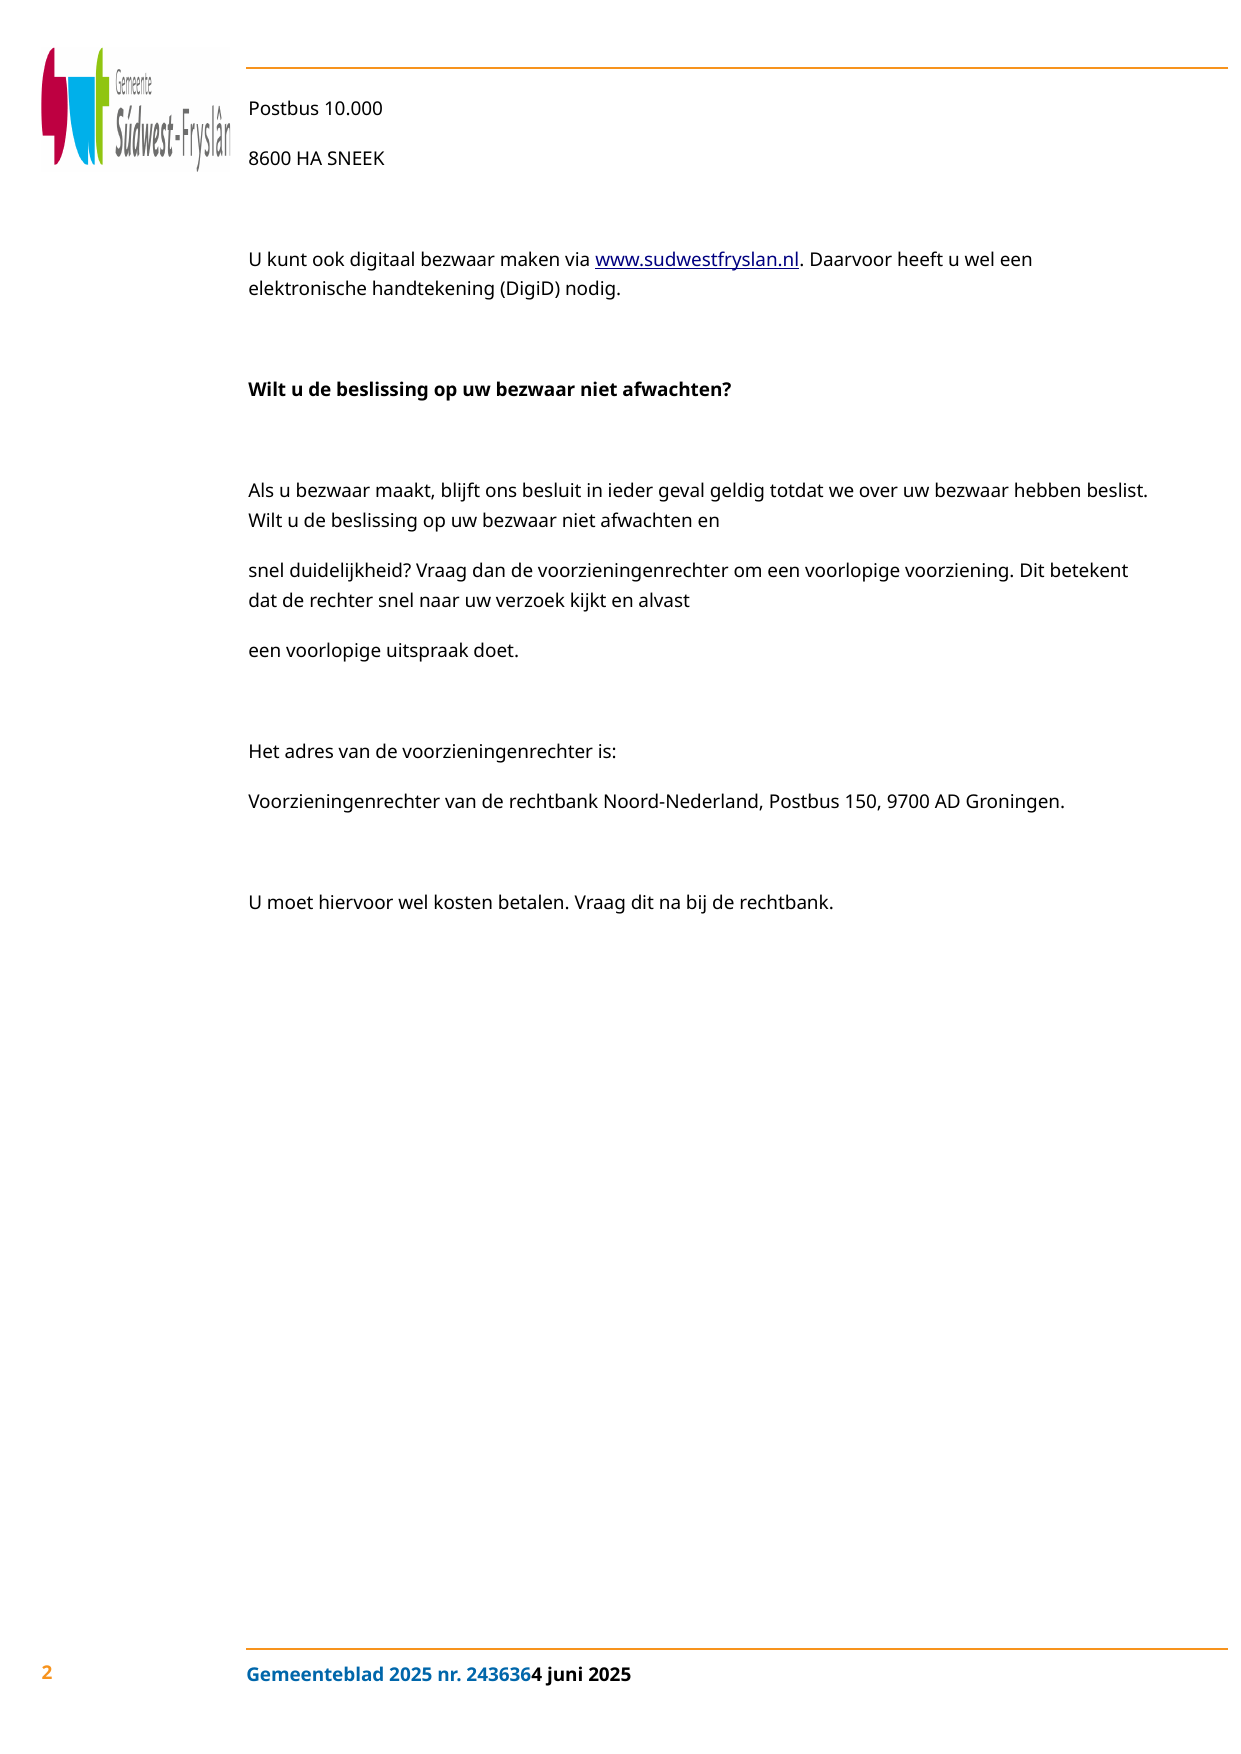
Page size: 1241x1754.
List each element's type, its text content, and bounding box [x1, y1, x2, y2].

text een voorlopige uitspraak doet. [248, 637, 1152, 663]
text Het adres van de voorzieningenrechter is: [248, 738, 1152, 764]
text Postbus 10.000 [248, 95, 1152, 121]
text U moet hiervoor wel kosten betalen. Vraag dit na bij de rechtbank. [248, 889, 1152, 915]
text Voorzieningenrechter van de rechtbank Noord-Nederland, Postbus 150, 9700 AD Groningen. [248, 788, 1152, 814]
text Als u bezwaar maakt, blijft ons besluit in ieder geval geldig totdat we over uw bezwaar hebben beslist. Wilt u de beslissing op uw bezwaar niet afwachten en [248, 477, 1152, 533]
text U kunt ook digitaal bezwaar maken via www.sudwestfryslan.nl. Daarvoor heeft u wel een elektronische handtekening (DigiD) nodig. [248, 246, 1152, 301]
picture [41, 47, 231, 172]
text Wilt u de beslissing op uw bezwaar niet afwachten? [248, 376, 1152, 402]
text 8600 HA SNEEK [248, 145, 1152, 171]
text snel duidelijkheid? Vraag dan de voorzieningenrechter om een voorlopige voorziening. Dit betekent dat de rechter snel naar uw verzoek kijkt en alvast [248, 557, 1152, 613]
